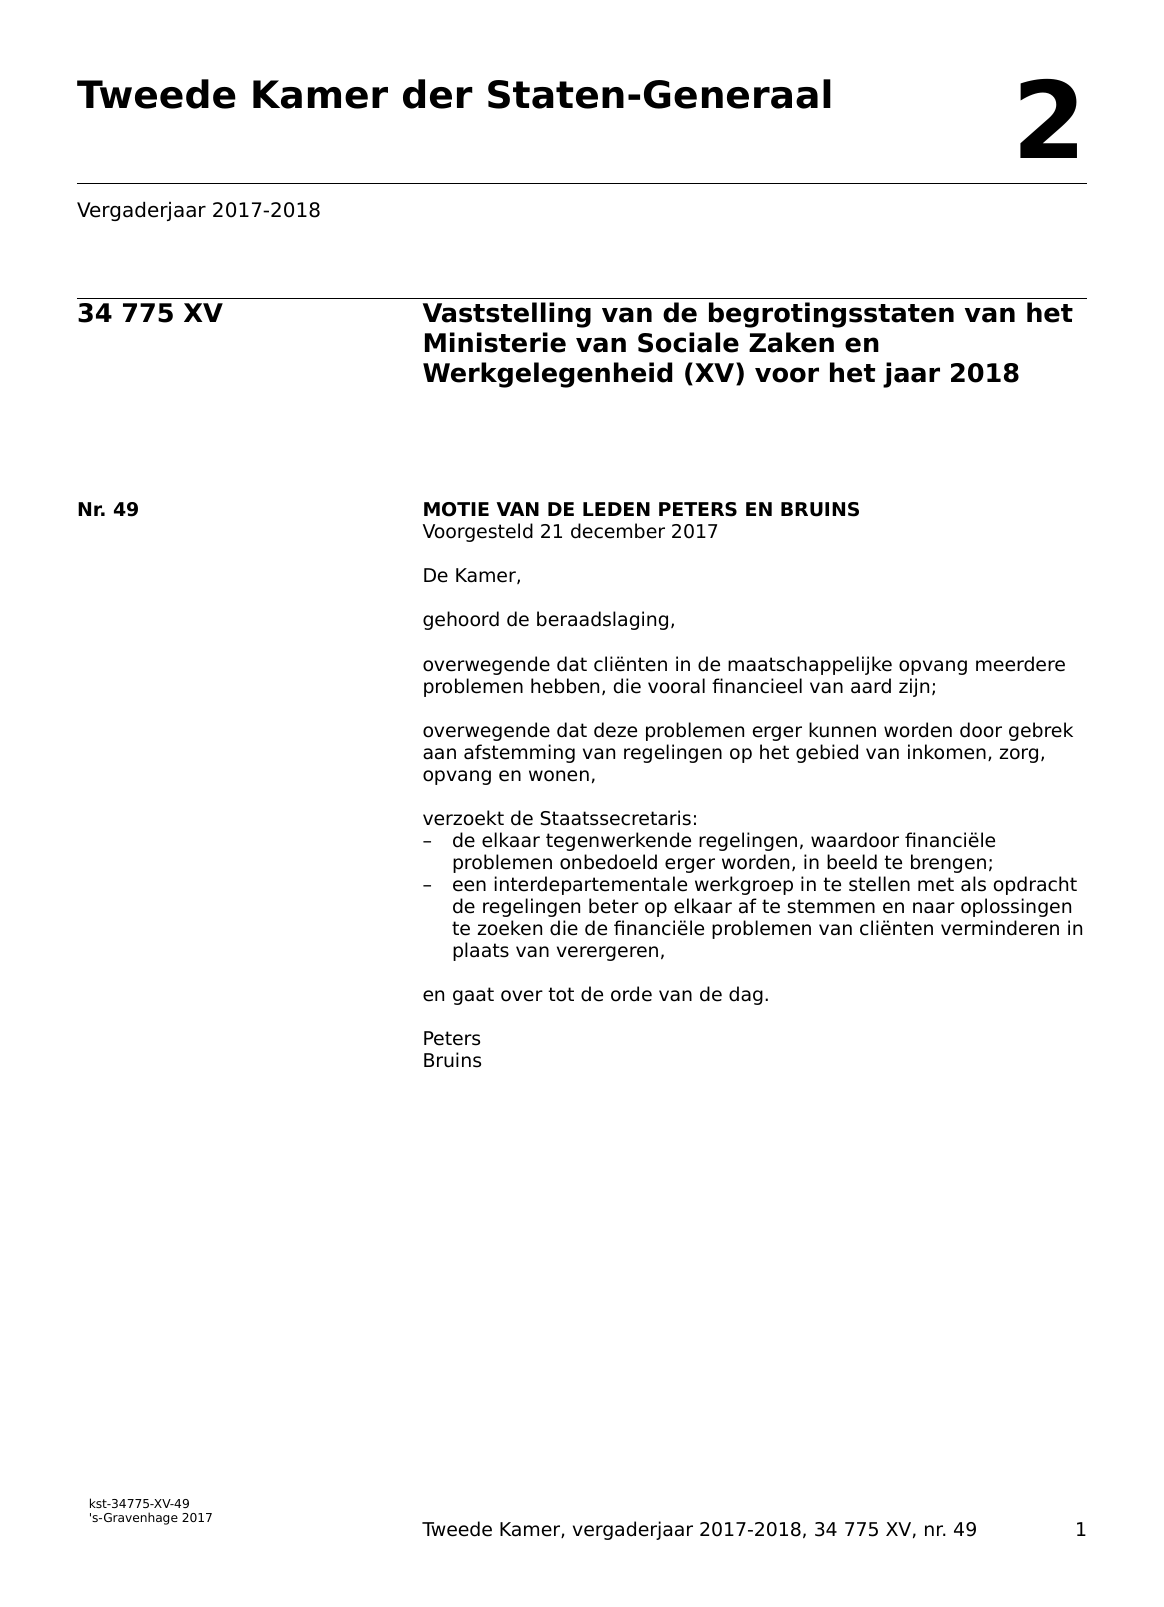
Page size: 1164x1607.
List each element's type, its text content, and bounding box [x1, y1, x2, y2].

table_header 2 [886, 59, 1087, 183]
text Bruins [422, 1050, 1087, 1072]
text De Kamer, [422, 565, 1087, 587]
text overwegende dat cliënten in de maatschappelijke opvang meerdere problemen hebben, die vooral financieel van aard zijn; [422, 653, 1087, 697]
text verzoekt de Staatssecretaris: [422, 808, 1087, 830]
text 's-Gravenhage 2017 [88, 1511, 323, 1525]
subtitle 34 775 XV Vaststelling van de begrotingsstaten van het Ministerie van Sociale Zaken en Werkgelegenheid (XV) voor het jaar 2018 [77, 299, 1087, 388]
text en gaat over tot de orde van de dag. [422, 984, 1087, 1006]
text Peters [422, 1028, 1087, 1050]
text overwegende dat deze problemen erger kunnen worden door gebrek aan afstemming van regelingen op het gebied van inkomen, zorg, opvang en wonen, [422, 720, 1087, 786]
table_header Tweede Kamer der Staten-Generaal [77, 59, 886, 183]
subtitle Nr. 49 MOTIE VAN DE LEDEN PETERS EN BRUINS [77, 499, 1087, 521]
text gehoord de beraadslaging, [422, 609, 1087, 631]
text – een interdepartementale werkgroep in te stellen met als opdracht de regelingen beter op elkaar af te stemmen en naar oplossingen te zoeken die de financiële problemen van cliënten verminderen in plaats van verergeren, [422, 874, 1087, 962]
text – de elkaar tegenwerkende regelingen, waardoor financiële problemen onbedoeld erger worden, in beeld te brengen; [422, 830, 1087, 874]
text kst-34775-XV-49 [88, 1497, 323, 1511]
table_cell Vergaderjaar 2017-2018 [77, 184, 1087, 298]
text Voorgesteld 21 december 2017 [422, 521, 1087, 543]
